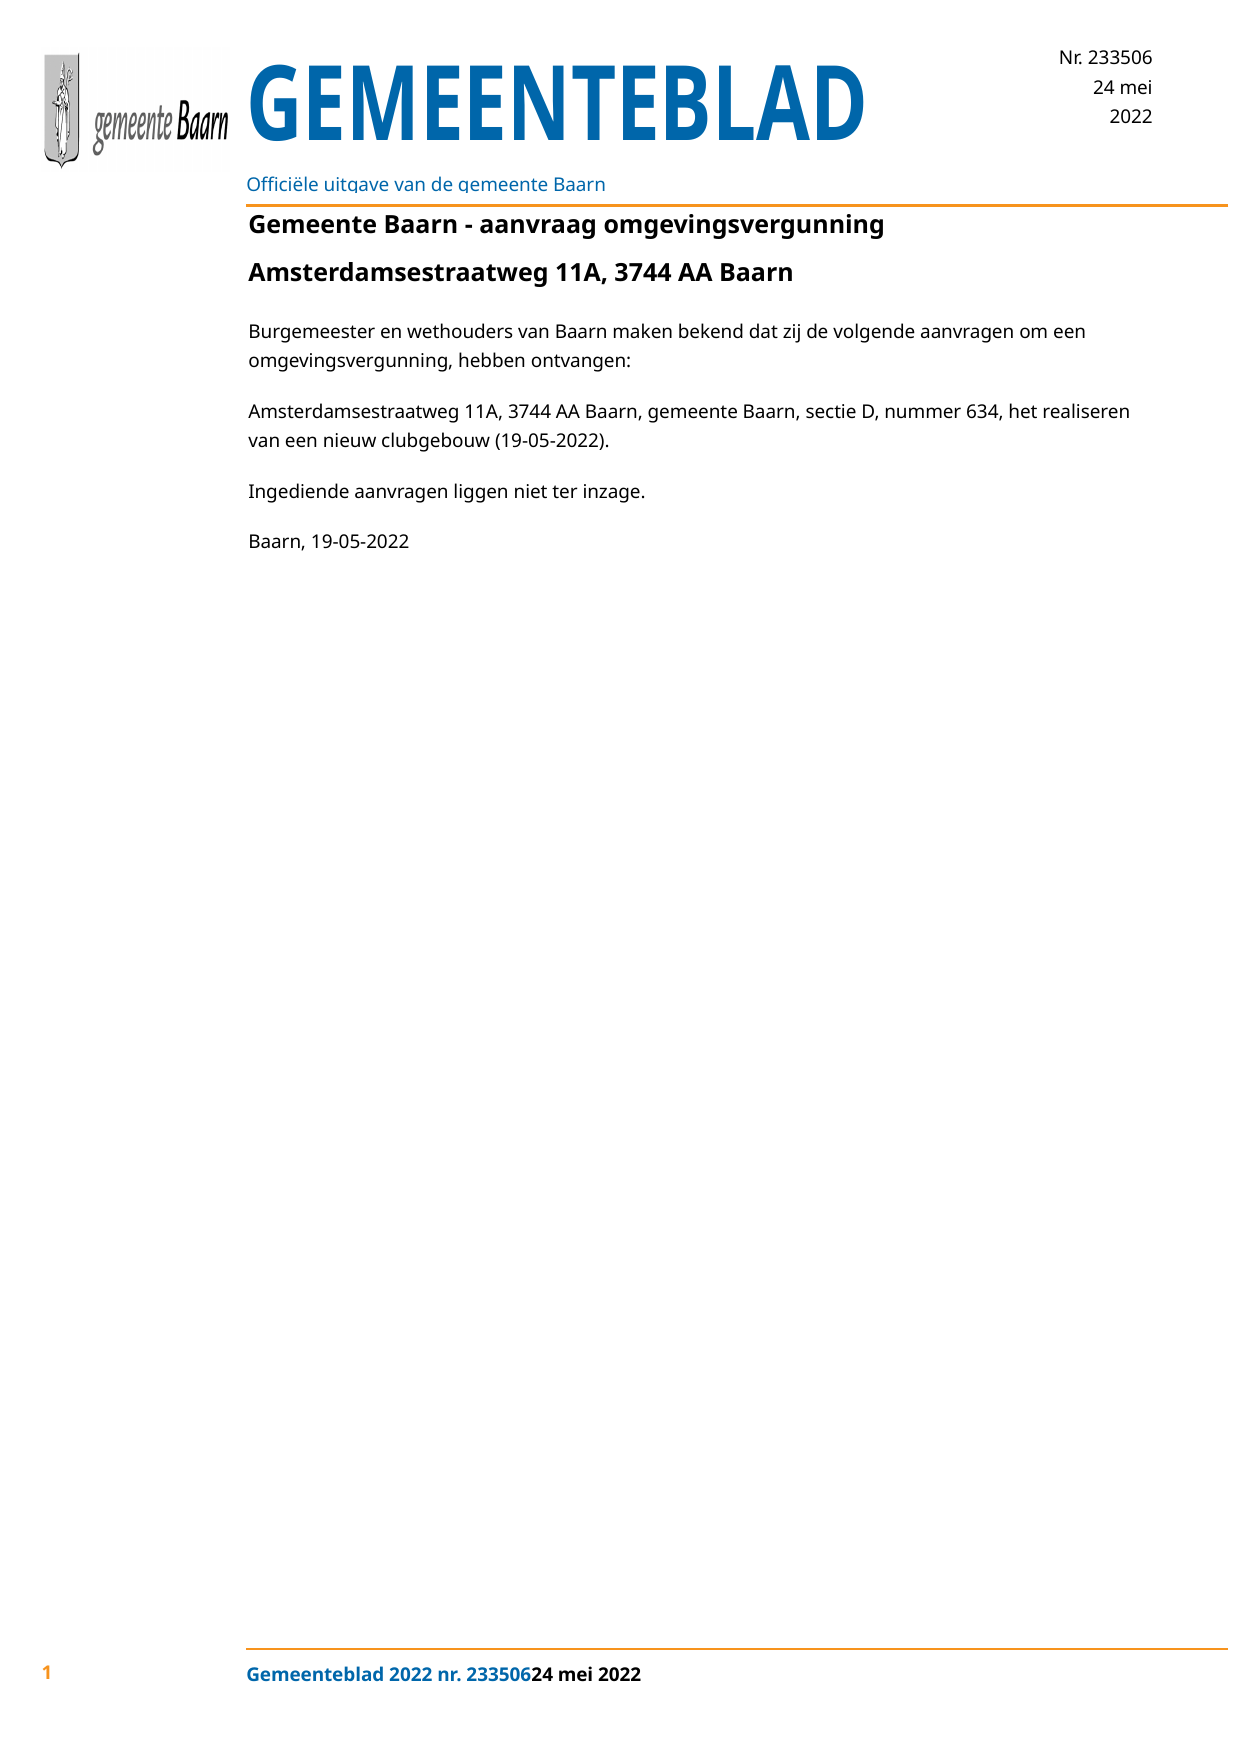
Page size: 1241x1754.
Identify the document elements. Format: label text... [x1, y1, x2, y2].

text Amsterdamsestraatweg 11A, 3744 AA Baarn, gemeente Baarn, sectie D, nummer 634, het realiseren van een nieuw clubgebouw (19-05-2022). [248, 398, 1152, 453]
text Gemeente Baarn - aanvraag omgevingsvergunning Amsterdamsestraatweg 11A, 3744 AA Baarn [248, 207, 1152, 288]
picture [41, 47, 231, 172]
text Burgemeester en wethouders van Baarn maken bekend dat zij de volgende aanvragen om een omgevingsvergunning, hebben ontvangen: [248, 318, 1152, 373]
text Ingediende aanvragen liggen niet ter inzage. [248, 478, 1152, 504]
text Baarn, 19-05-2022 [248, 528, 1152, 554]
